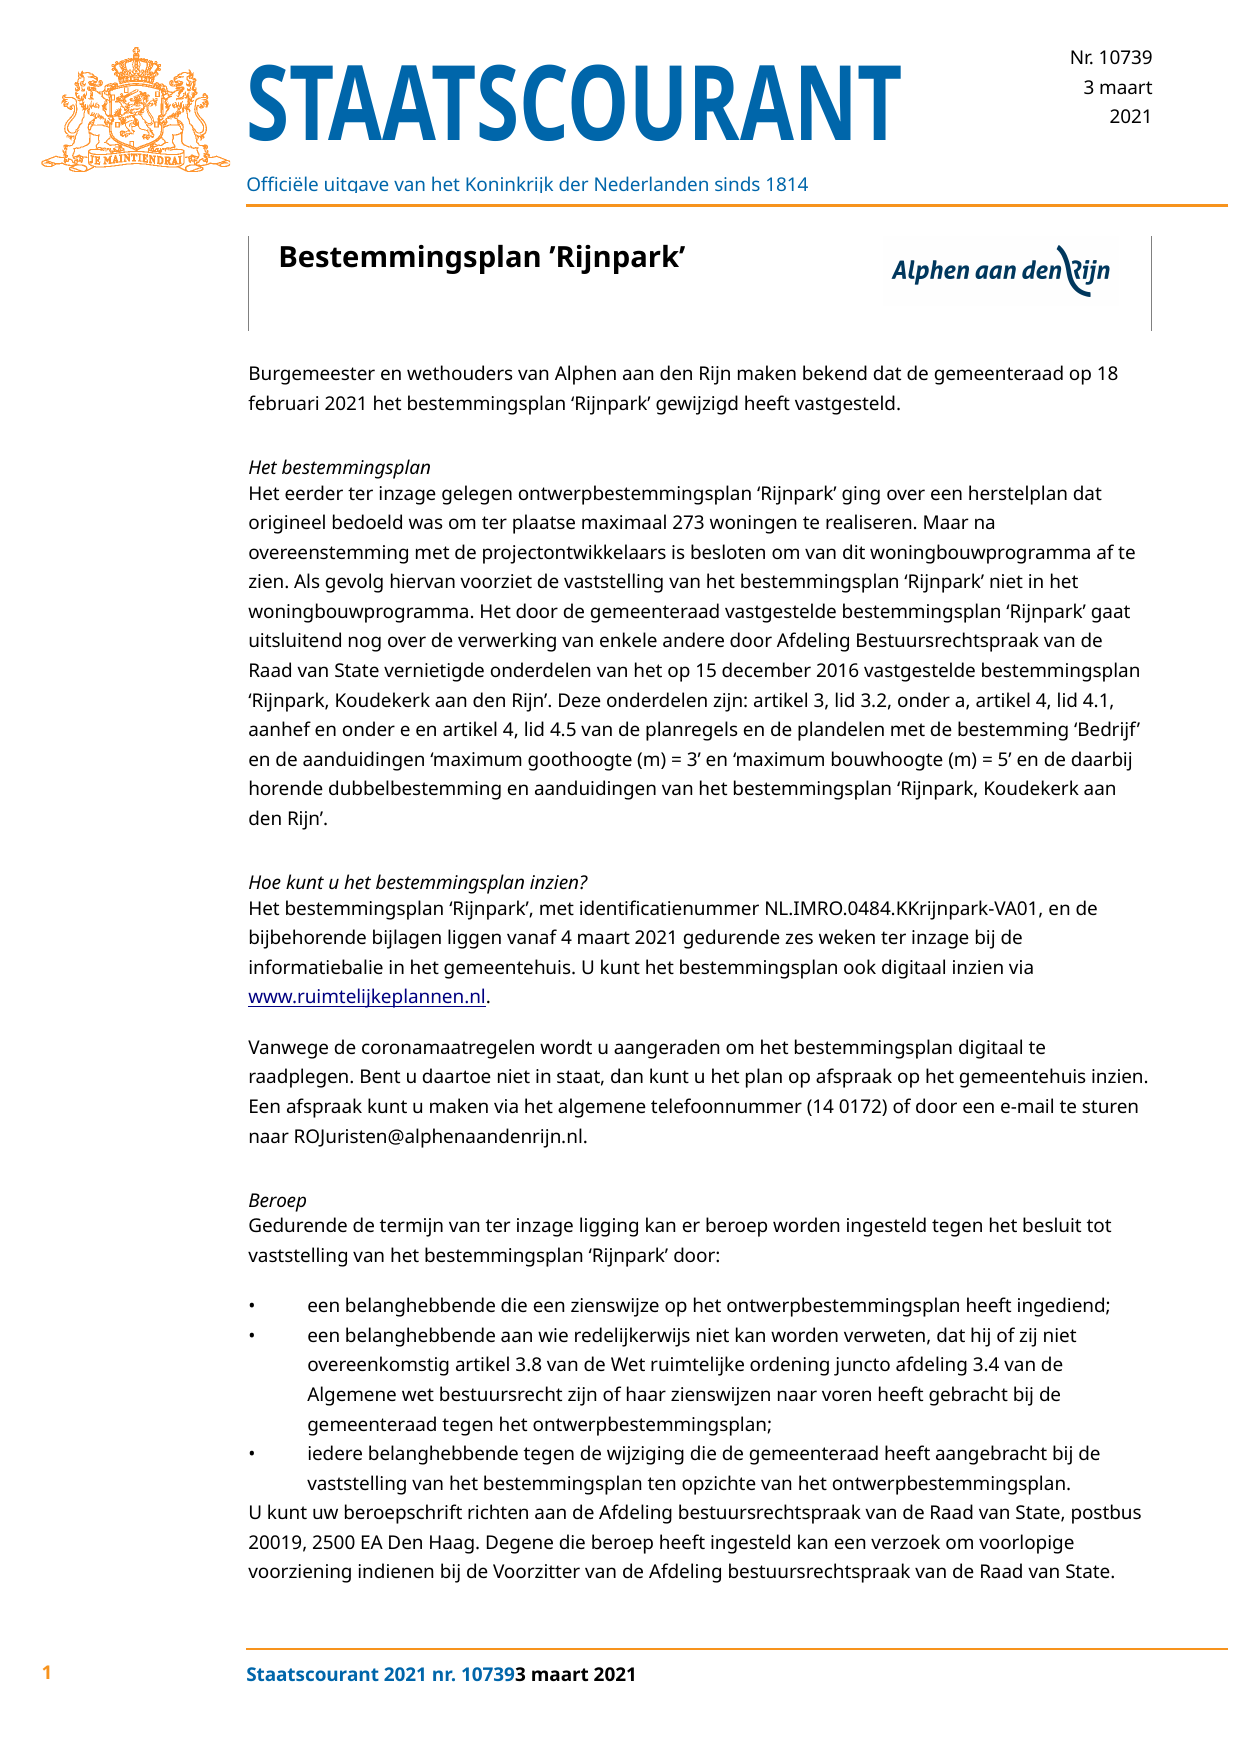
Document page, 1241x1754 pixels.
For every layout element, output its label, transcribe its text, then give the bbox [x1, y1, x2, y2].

list iedere belanghebbende tegen de wijziging die de gemeenteraad heeft aangebracht bij de vaststelling van het bestemmingsplan ten opzichte van het ontwerpbestemmingsplan. [248, 1440, 1152, 1496]
text Gedurende de termijn van ter inzage ligging kan er beroep worden ingesteld tegen het besluit tot vaststelling van het bestemmingsplan ‘Rijnpark’ door: [248, 1212, 1152, 1268]
list een belanghebbende die een zienswijze op het ontwerpbestemmingsplan heeft ingediend; [248, 1292, 1152, 1318]
text Burgemeester en wethouders van Alphen aan den Rijn maken bekend dat de gemeenteraad op 18 februari 2021 het bestemmingsplan ‘Rijnpark’ gewijzigd heeft vastgesteld. [248, 361, 1152, 416]
text Het bestemmingsplan ‘Rijnpark’, met identificatienummer NL.IMRO.0484.KKrijnpark-VA01, en de bijbehorende bijlagen liggen vanaf 4 maart 2021 gedurende zes weken ter inzage bij de informatiebalie in het gemeentehuis. U kunt het bestemmingsplan ook digitaal inzien via www.ruimtelijkeplannen.nl. [248, 895, 1152, 1009]
text U kunt uw beroepschrift richten aan de Afdeling bestuursrechtspraak van de Raad van State, postbus 20019, 2500 EA Den Haag. Degene die beroep heeft ingesteld kan een verzoek om voorlopige voorziening indienen bij de Voorzitter van de Afdeling bestuursrechtspraak van de Raad van State. [248, 1499, 1152, 1584]
table_header [850, 236, 1151, 331]
text Beroep [248, 1187, 1152, 1212]
text Vanwege de coronamaatregelen wordt u aangeraden om het bestemmingsplan digitaal te raadplegen. Bent u daartoe niet in staat, dan kunt u het plan op afspraak op het gemeentehuis inzien. Een afspraak kunt u maken via het algemene telefoonnummer (14 0172) of door een e-mail te sturen naar ROJuristen@alphenaandenrijn.nl. [248, 1034, 1152, 1148]
table_header Bestemmingsplan ’Rijnpark’ [249, 236, 850, 331]
text Het bestemmingsplan [248, 454, 1152, 480]
text Hoe kunt u het bestemmingsplan inzien? [248, 869, 1152, 895]
picture [41, 47, 231, 172]
text Het eerder ter inzage gelegen ontwerpbestemmingsplan ‘Rijnpark’ ging over een herstelplan dat origineel bedoeld was om ter plaatse maximaal 273 woningen te realiseren. Maar na overeenstemming met de projectontwikkelaars is besloten om van dit woningbouwprogramma af te zien. Als gevolg hiervan voorziet de vaststelling van het bestemmingsplan ‘Rijnpark’ niet in het woningbouwprogramma. Het door de gemeenteraad vastgestelde bestemmingsplan ‘Rijnpark’ gaat uitsluitend nog over de verwerking van enkele andere door Afdeling Bestuursrechtspraak van de Raad van State vernietigde onderdelen van het op 15 december 2016 vastgestelde bestemmingsplan ‘Rijnpark, Koudekerk aan den Rijn’. Deze onderdelen zijn: artikel 3, lid 3.2, onder a, artikel 4, lid 4.1, aanhef en onder e en artikel 4, lid 4.5 van de planregels en de plandelen met de bestemming ‘Bedrijf’ en de aanduidingen ‘maximum goothoogte (m) = 3’ en ‘maximum bouwhoogte (m) = 5’ en de daarbij horende dubbelbestemming en aanduidingen van het bestemmingsplan ‘Rijnpark, Koudekerk aan den Rijn’. [248, 480, 1152, 831]
picture [882, 236, 1119, 306]
list een belanghebbende aan wie redelijkerwijs niet kan worden verweten, dat hij of zij niet overeenkomstig artikel 3.8 van de Wet ruimtelijke ordening juncto afdeling 3.4 van de Algemene wet bestuursrecht zijn of haar zienswijzen naar voren heeft gebracht bij de gemeenteraad tegen het ontwerpbestemmingsplan; [248, 1322, 1152, 1437]
